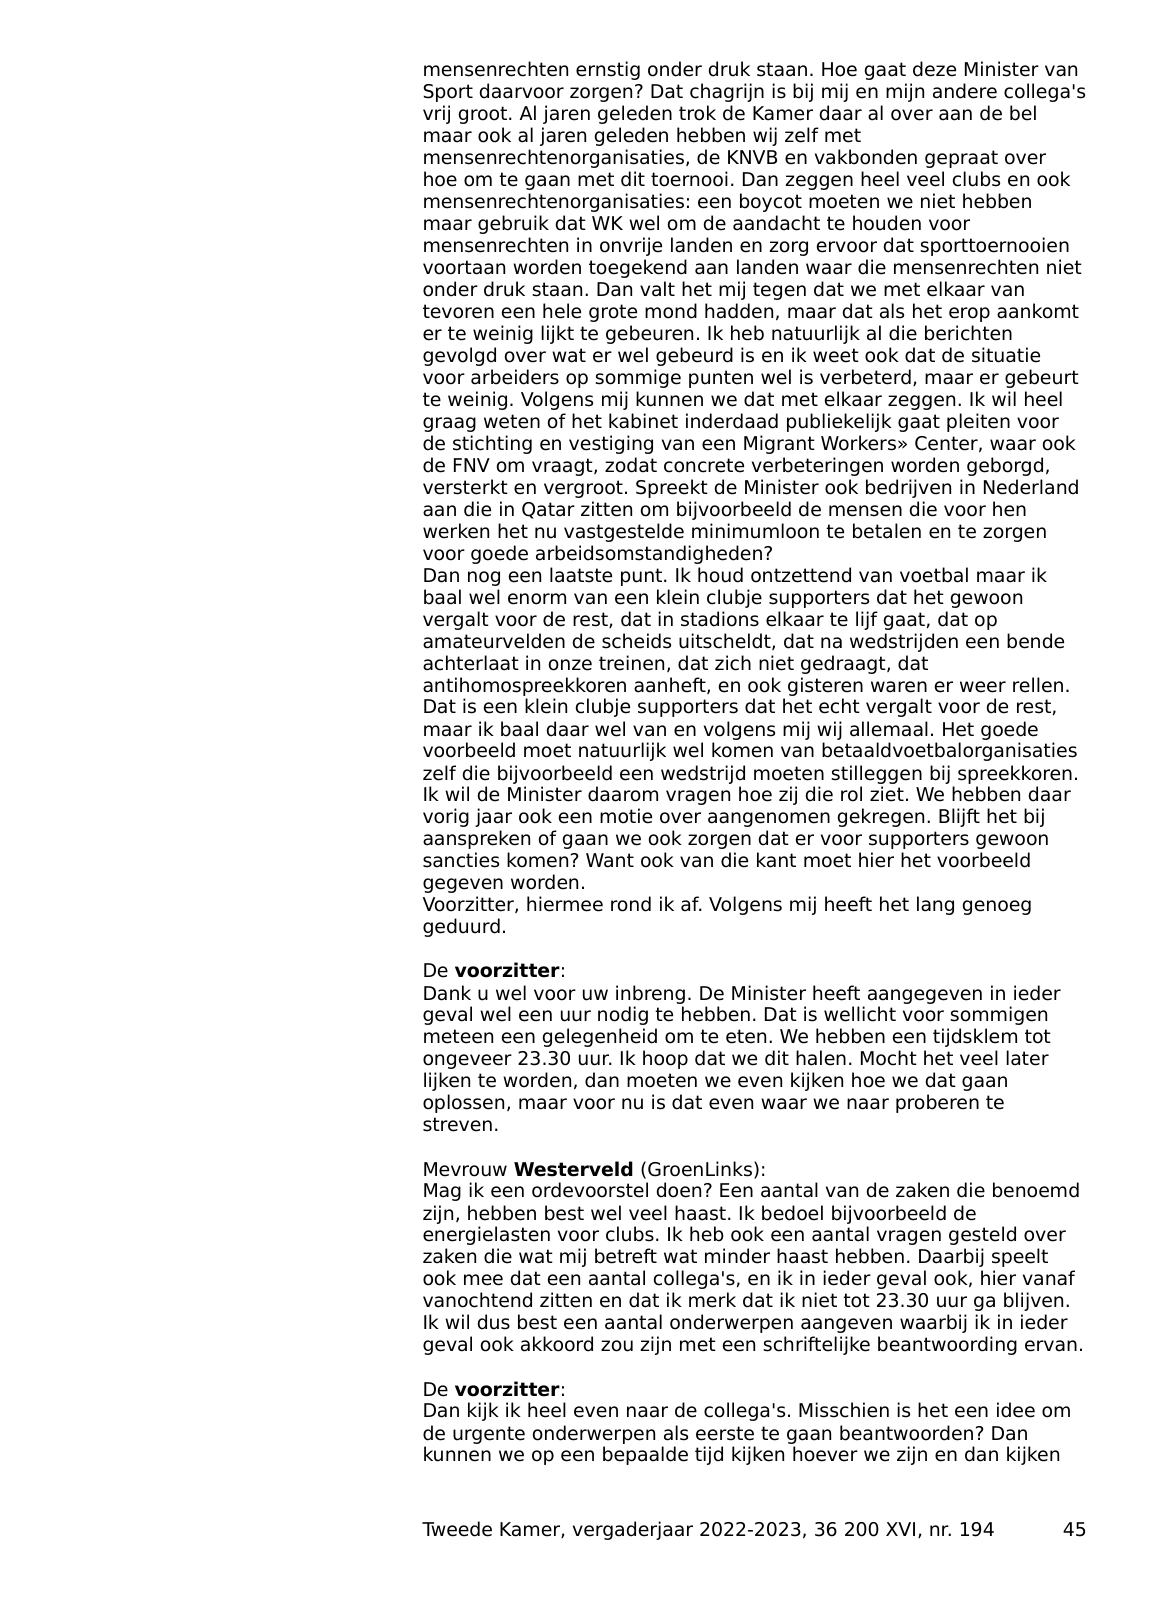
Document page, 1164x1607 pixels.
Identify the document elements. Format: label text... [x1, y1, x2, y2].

text Voorzitter, hiermee rond ik af. Volgens mij heeft het lang genoeg geduurd. [422, 894, 1087, 938]
text Mag ik een ordevoorstel doen? Een aantal van de zaken die benoemd zijn, hebben best wel veel haast. Ik bedoel bijvoorbeeld de energielasten voor clubs. Ik heb ook een aantal vragen gesteld over zaken die wat mij betreft wat minder haast hebben. Daarbij speelt ook mee dat een aantal collega's, en ik in ieder geval ook, hier vanaf vanochtend zitten en dat ik merk dat ik niet tot 23.30 uur ga blijven. Ik wil dus best een aantal onderwerpen aangeven waarbij ik in ieder geval ook akkoord zou zijn met een schriftelijke beantwoording ervan. [422, 1180, 1087, 1356]
text Dan kijk ik heel even naar de collega's. Misschien is het een idee om de urgente onderwerpen als eerste te gaan beantwoorden? Dan kunnen we op een bepaalde tijd kijken hoever we zijn en dan kijken [422, 1400, 1087, 1466]
text Dan nog een laatste punt. Ik houd ontzettend van voetbal maar ik baal wel enorm van een klein clubje supporters dat het gewoon vergalt voor de rest, dat in stadions elkaar te lijf gaat, dat op amateurvelden de scheids uitscheldt, dat na wedstrijden een bende achterlaat in onze treinen, dat zich niet gedraagt, dat antihomospreekkoren aanheft, en ook gisteren waren er weer rellen. Dat is een klein clubje supporters dat het echt vergalt voor de rest, maar ik baal daar wel van en volgens mij wij allemaal. Het goede voorbeeld moet natuurlijk wel komen van betaaldvoetbalorganisaties zelf die bijvoorbeeld een wedstrijd moeten stilleggen bij spreekkoren. Ik wil de Minister daarom vragen hoe zij die rol ziet. We hebben daar vorig jaar ook een motie over aangenomen gekregen. Blijft het bij aanspreken of gaan we ook zorgen dat er voor supporters gewoon sancties komen? Want ook van die kant moet hier het voorbeeld gegeven worden. [422, 564, 1087, 894]
text mensenrechten ernstig onder druk staan. Hoe gaat deze Minister van Sport daarvoor zorgen? Dat chagrijn is bij mij en mijn andere collega's vrij groot. Al jaren geleden trok de Kamer daar al over aan de bel maar ook al jaren geleden hebben wij zelf met mensenrechtenorganisaties, de KNVB en vakbonden gepraat over hoe om te gaan met dit toernooi. Dan zeggen heel veel clubs en ook mensenrechtenorganisaties: een boycot moeten we niet hebben maar gebruik dat WK wel om de aandacht te houden voor mensenrechten in onvrije landen en zorg ervoor dat sporttoernooien voortaan worden toegekend aan landen waar die mensenrechten niet onder druk staan. Dan valt het mij tegen dat we met elkaar van tevoren een hele grote mond hadden, maar dat als het erop aankomt er te weinig lijkt te gebeuren. Ik heb natuurlijk al die berichten gevolgd over wat er wel gebeurd is en ik weet ook dat de situatie voor arbeiders op sommige punten wel is verbeterd, maar er gebeurt te weinig. Volgens mij kunnen we dat met elkaar zeggen. Ik wil heel graag weten of het kabinet inderdaad publiekelijk gaat pleiten voor de stichting en vestiging van een Migrant Workers» Center, waar ook de FNV om vraagt, zodat concrete verbeteringen worden geborgd, versterkt en vergroot. Spreekt de Minister ook bedrijven in Nederland aan die in Qatar zitten om bijvoorbeeld de mensen die voor hen werken het nu vastgestelde minimumloon te betalen en te zorgen voor goede arbeidsomstandigheden? [422, 59, 1087, 564]
text Mevrouw Westerveld (GroenLinks): [422, 1158, 1087, 1180]
text Dank u wel voor uw inbreng. De Minister heeft aangegeven in ieder geval wel een uur nodig te hebben. Dat is wellicht voor sommigen meteen een gelegenheid om te eten. We hebben een tijdsklem tot ongeveer 23.30 uur. Ik hoop dat we dit halen. Mocht het veel later lijken te worden, dan moeten we even kijken hoe we dat gaan oplossen, maar voor nu is dat even waar we naar proberen te streven. [422, 982, 1087, 1136]
text De voorzitter: [422, 1378, 1087, 1400]
text De voorzitter: [422, 960, 1087, 982]
